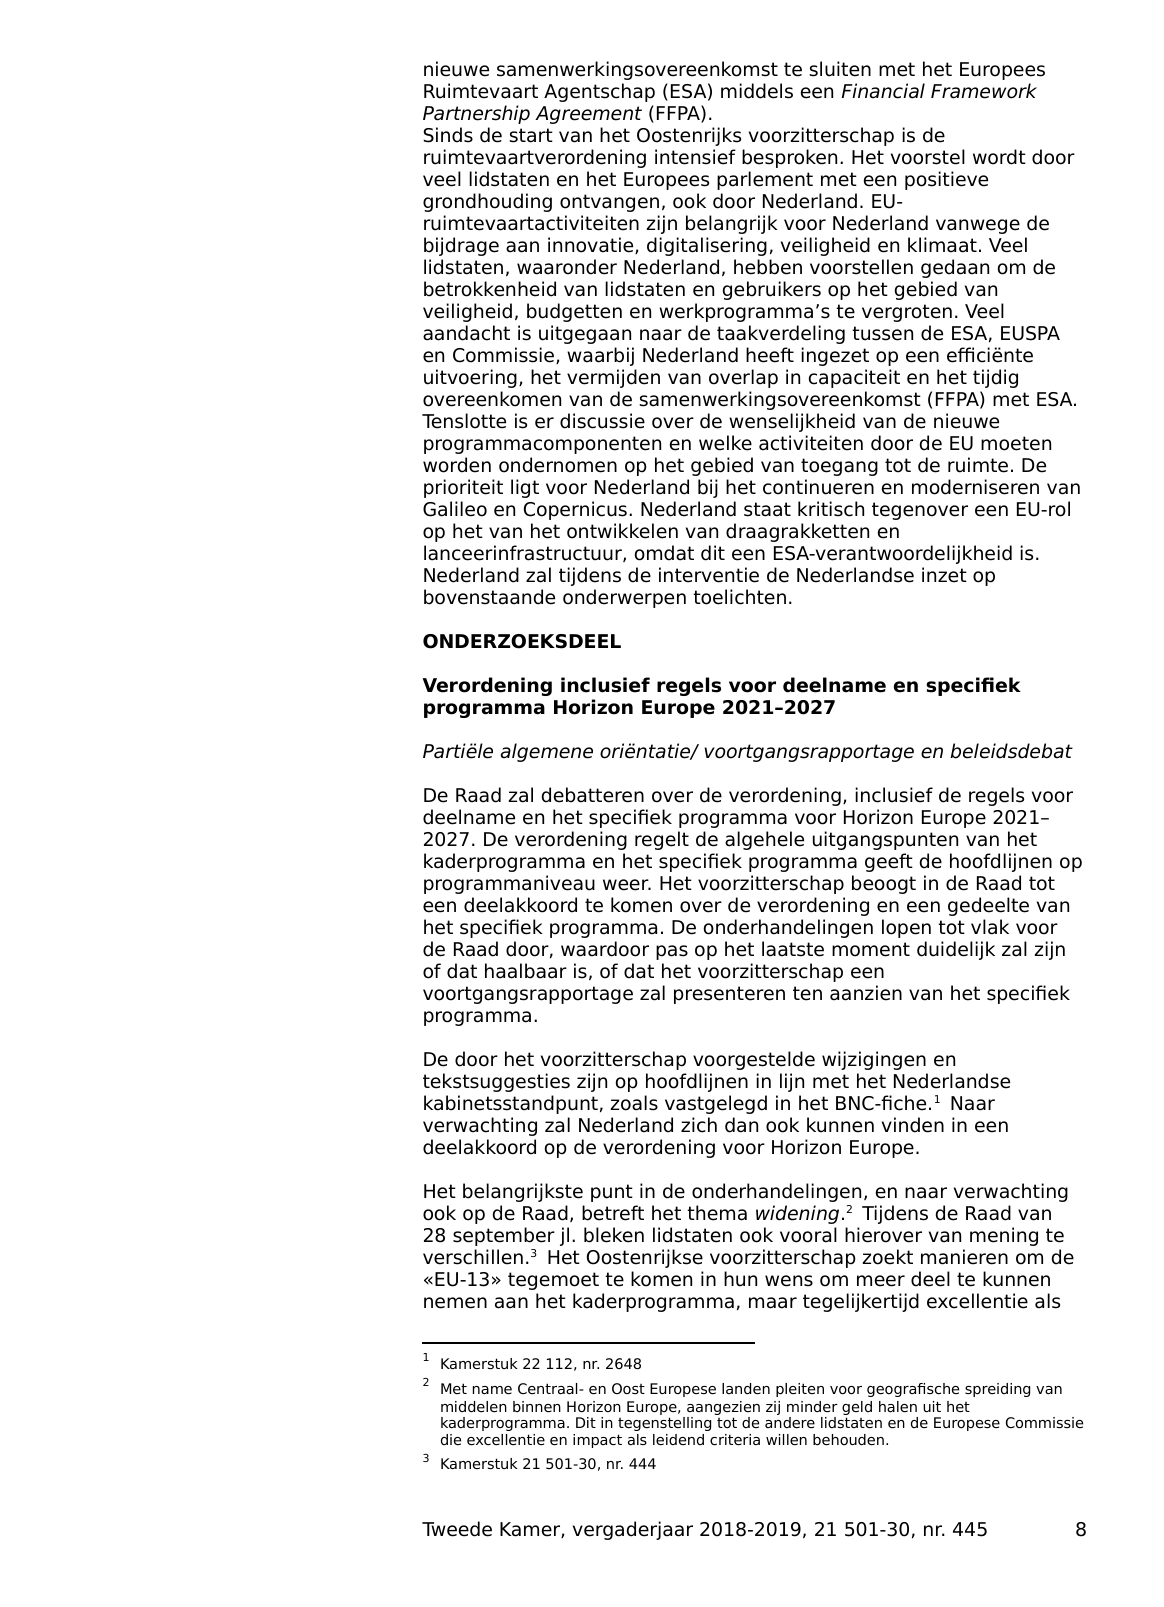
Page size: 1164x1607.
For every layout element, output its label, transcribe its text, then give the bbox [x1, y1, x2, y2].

text Het belangrijkste punt in de onderhandelingen, en naar verwachting ook op de Raad, betreft het thema widening. Tijdens de Raad van 28 september jl. bleken lidstaten ook vooral hierover van mening te verschillen. Het Oostenrijkse voorzitterschap zoekt manieren om de «EU-13» tegemoet te komen in hun wens om meer deel te kunnen nemen aan het kaderprogramma, maar tegelijkertijd excellentie als [422, 1181, 1087, 1313]
text De door het voorzitterschap voorgestelde wijzigingen en tekstsuggesties zijn op hoofdlijnen in lijn met het Nederlandse kabinetsstandpunt, zoals vastgelegd in het BNC-fiche. Naar verwachting zal Nederland zich dan ook kunnen vinden in een deelakkoord op de verordening voor Horizon Europe. [422, 1049, 1087, 1159]
text Met name Centraal- en Oost Europese landen pleiten voor geografische spreiding van middelen binnen Horizon Europe, aangezien zij minder geld halen uit het kaderprogramma. Dit in tegenstelling tot de andere lidstaten en de Europese Commissie die excellentie en impact als leidend criteria willen behouden. [422, 1377, 1087, 1449]
text De Raad zal debatteren over de verordening, inclusief de regels voor deelname en het specifiek programma voor Horizon Europe 2021–2027. De verordening regelt de algehele uitgangspunten van het kaderprogramma en het specifiek programma geeft de hoofdlijnen op programmaniveau weer. Het voorzitterschap beoogt in de Raad tot een deelakkoord te komen over de verordening en een gedeelte van het specifiek programma. De onderhandelingen lopen tot vlak voor de Raad door, waardoor pas op het laatste moment duidelijk zal zijn of dat haalbaar is, of dat het voorzitterschap een voortgangsrapportage zal presenteren ten aanzien van het specifiek programma. [422, 785, 1087, 1027]
text Sinds de start van het Oostenrijks voorzitterschap is de ruimtevaartverordening intensief besproken. Het voorstel wordt door veel lidstaten en het Europees parlement met een positieve grondhouding ontvangen, ook door Nederland. EU-ruimtevaartactiviteiten zijn belangrijk voor Nederland vanwege de bijdrage aan innovatie, digitalisering, veiligheid en klimaat. Veel lidstaten, waaronder Nederland, hebben voorstellen gedaan om de betrokkenheid van lidstaten en gebruikers op het gebied van veiligheid, budgetten en werkprogramma’s te vergroten. Veel aandacht is uitgegaan naar de taakverdeling tussen de ESA, EUSPA en Commissie, waarbij Nederland heeft ingezet op een efficiënte uitvoering, het vermijden van overlap in capaciteit en het tijdig overeenkomen van de samenwerkingsovereenkomst (FFPA) met ESA. Tenslotte is er discussie over de wenselijkheid van de nieuwe programmacomponenten en welke activiteiten door de EU moeten worden ondernomen op het gebied van toegang tot de ruimte. De prioriteit ligt voor Nederland bij het continueren en moderniseren van Galileo en Copernicus. Nederland staat kritisch tegenover een EU-rol op het van het ontwikkelen van draagrakketten en lanceerinfrastructuur, omdat dit een ESA-verantwoordelijkheid is. Nederland zal tijdens de interventie de Nederlandse inzet op bovenstaande onderwerpen toelichten. [422, 125, 1087, 608]
text nieuwe samenwerkingsovereenkomst te sluiten met het Europees Ruimtevaart Agentschap (ESA) middels een Financial Framework Partnership Agreement (FFPA). [422, 59, 1087, 125]
subtitle Verordening inclusief regels voor deelname en specifiek programma Horizon Europe 2021–2027 [422, 675, 1087, 719]
text Kamerstuk 22 112, nr. 2648 [422, 1352, 1087, 1374]
subtitle ONDERZOEKSDEEL [422, 631, 1087, 653]
text Kamerstuk 21 501-30, nr. 444 [422, 1452, 1087, 1474]
subtitle Partiële algemene oriëntatie/ voortgangsrapportage en beleidsdebat [422, 741, 1087, 763]
